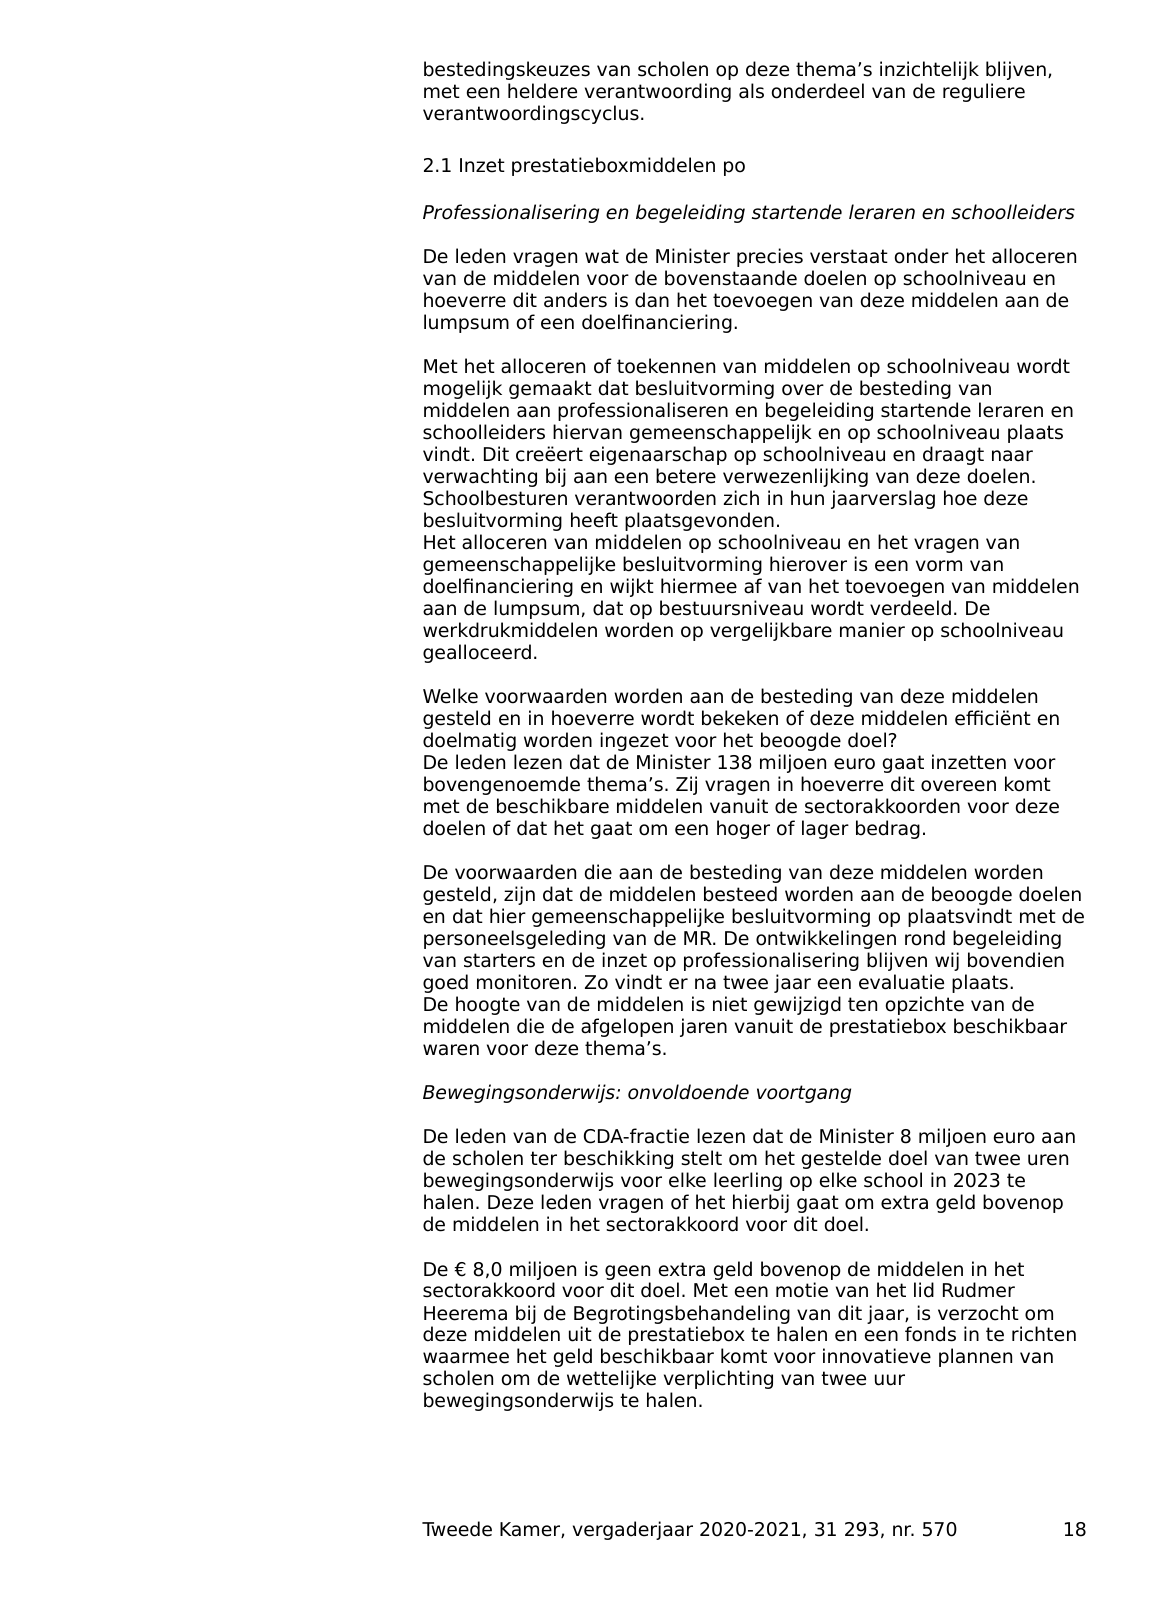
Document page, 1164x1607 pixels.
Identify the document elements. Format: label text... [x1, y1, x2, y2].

subtitle 2.1 Inzet prestatieboxmiddelen po [422, 155, 1087, 177]
text Welke voorwaarden worden aan de besteding van deze middelen gesteld en in hoeverre wordt bekeken of deze middelen efficiënt en doelmatig worden ingezet voor het beoogde doel? [422, 686, 1087, 752]
text Met het alloceren of toekennen van middelen op schoolniveau wordt mogelijk gemaakt dat besluitvorming over de besteding van middelen aan professionaliseren en begeleiding startende leraren en schoolleiders hiervan gemeenschappelijk en op schoolniveau plaats vindt. Dit creëert eigenaarschap op schoolniveau en draagt naar verwachting bij aan een betere verwezenlijking van deze doelen. Schoolbesturen verantwoorden zich in hun jaarverslag hoe deze besluitvorming heeft plaatsgevonden. [422, 356, 1087, 532]
text Het alloceren van middelen op schoolniveau en het vragen van gemeenschappelijke besluitvorming hierover is een vorm van doelfinanciering en wijkt hiermee af van het toevoegen van middelen aan de lumpsum, dat op bestuursniveau wordt verdeeld. De werkdrukmiddelen worden op vergelijkbare manier op schoolniveau gealloceerd. [422, 532, 1087, 664]
text De leden van de CDA-fractie lezen dat de Minister 8 miljoen euro aan de scholen ter beschikking stelt om het gestelde doel van twee uren bewegingsonderwijs voor elke leerling op elke school in 2023 te halen. Deze leden vragen of het hierbij gaat om extra geld bovenop de middelen in het sectorakkoord voor dit doel. [422, 1126, 1087, 1236]
text De leden lezen dat de Minister 138 miljoen euro gaat inzetten voor bovengenoemde thema’s. Zij vragen in hoeverre dit overeen komt met de beschikbare middelen vanuit de sectorakkoorden voor deze doelen of dat het gaat om een hoger of lager bedrag. [422, 752, 1087, 840]
text De voorwaarden die aan de besteding van deze middelen worden gesteld, zijn dat de middelen besteed worden aan de beoogde doelen en dat hier gemeenschappelijke besluitvorming op plaatsvindt met de personeelsgeleding van de MR. De ontwikkelingen rond begeleiding van starters en de inzet op professionalisering blijven wij bovendien goed monitoren. Zo vindt er na twee jaar een evaluatie plaats. [422, 862, 1087, 994]
text De leden vragen wat de Minister precies verstaat onder het alloceren van de middelen voor de bovenstaande doelen op schoolniveau en hoeverre dit anders is dan het toevoegen van deze middelen aan de lumpsum of een doelfinanciering. [422, 246, 1087, 334]
subtitle Bewegingsonderwijs: onvoldoende voortgang [422, 1082, 1087, 1104]
text De hoogte van de middelen is niet gewijzigd ten opzichte van de middelen die de afgelopen jaren vanuit de prestatiebox beschikbaar waren voor deze thema’s. [422, 994, 1087, 1060]
subtitle Professionalisering en begeleiding startende leraren en schoolleiders [422, 202, 1087, 224]
text bestedingskeuzes van scholen op deze thema’s inzichtelijk blijven, met een heldere verantwoording als onderdeel van de reguliere verantwoordingscyclus. [422, 59, 1087, 125]
text De € 8,0 miljoen is geen extra geld bovenop de middelen in het sectorakkoord voor dit doel. Met een motie van het lid Rudmer Heerema bij de Begrotingsbehandeling van dit jaar, is verzocht om deze middelen uit de prestatiebox te halen en een fonds in te richten waarmee het geld beschikbaar komt voor innovatieve plannen van scholen om de wettelijke verplichting van twee uur bewegingsonderwijs te halen. [422, 1258, 1087, 1412]
